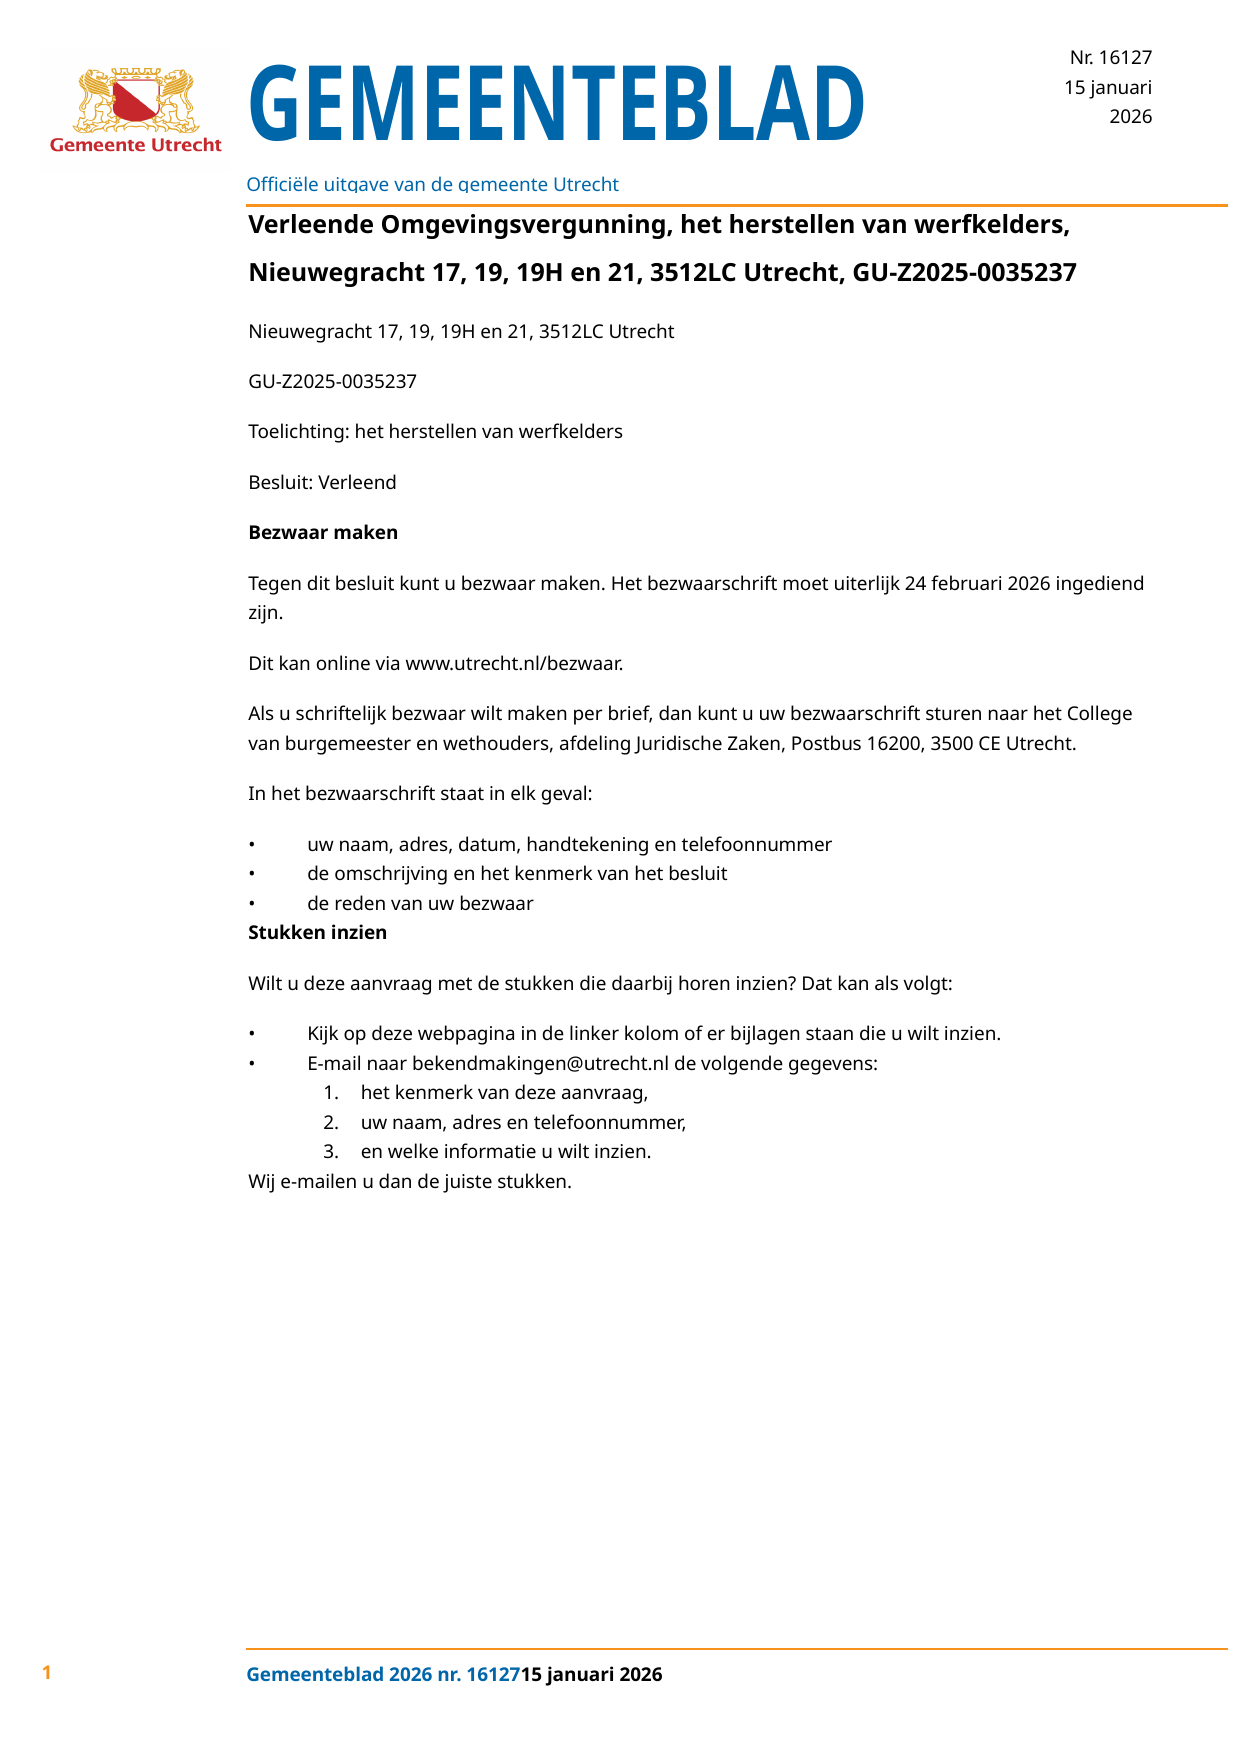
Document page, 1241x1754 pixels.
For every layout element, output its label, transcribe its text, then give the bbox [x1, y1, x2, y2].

list het kenmerk van deze aanvraag, [323, 1079, 1152, 1105]
list uw naam, adres, datum, handtekening en telefoonnummer [248, 831, 1152, 857]
text Dit kan online via www.utrecht.nl/bezwaar. [248, 650, 1152, 676]
text Stukken inzien [248, 919, 1152, 945]
list de reden van uw bezwaar [248, 890, 1152, 916]
picture [41, 47, 231, 172]
list Kijk op deze webpagina in de linker kolom of er bijlagen staan die u wilt inzien. [248, 1020, 1152, 1046]
text Nieuwegracht 17, 19, 19H en 21, 3512LC Utrecht [248, 318, 1152, 344]
list uw naam, adres en telefoonnummer, [323, 1109, 1152, 1135]
text Besluit: Verleend [248, 469, 1152, 495]
list E-mail naar bekendmakingen@utrecht.nl de volgende gegevens: [248, 1050, 1152, 1076]
list en welke informatie u wilt inzien. [323, 1139, 1152, 1164]
text GU-Z2025-0035237 [248, 368, 1152, 394]
text Wij e-mailen u dan de juiste stukken. [248, 1168, 1152, 1194]
text Verleende Omgevingsvergunning, het herstellen van werfkelders, Nieuwegracht 17, 19, 19H en 21, 3512LC Utrecht, GU-Z2025-0035237 [248, 207, 1152, 288]
list de omschrijving en het kenmerk van het besluit [248, 860, 1152, 886]
text Tegen dit besluit kunt u bezwaar maken. Het bezwaarschrift moet uiterlijk 24 februari 2026 ingediend zijn. [248, 570, 1152, 625]
text Toelichting: het herstellen van werfkelders [248, 419, 1152, 444]
text In het bezwaarschrift staat in elk geval: [248, 780, 1152, 806]
text Als u schriftelijk bezwaar wilt maken per brief, dan kunt u uw bezwaarschrift sturen naar het College van burgemeester en wethouders, afdeling Juridische Zaken, Postbus 16200, 3500 CE Utrecht. [248, 700, 1152, 756]
text Bezwaar maken [248, 519, 1152, 545]
text Wilt u deze aanvraag met de stukken die daarbij horen inzien? Dat kan als volgt: [248, 970, 1152, 996]
